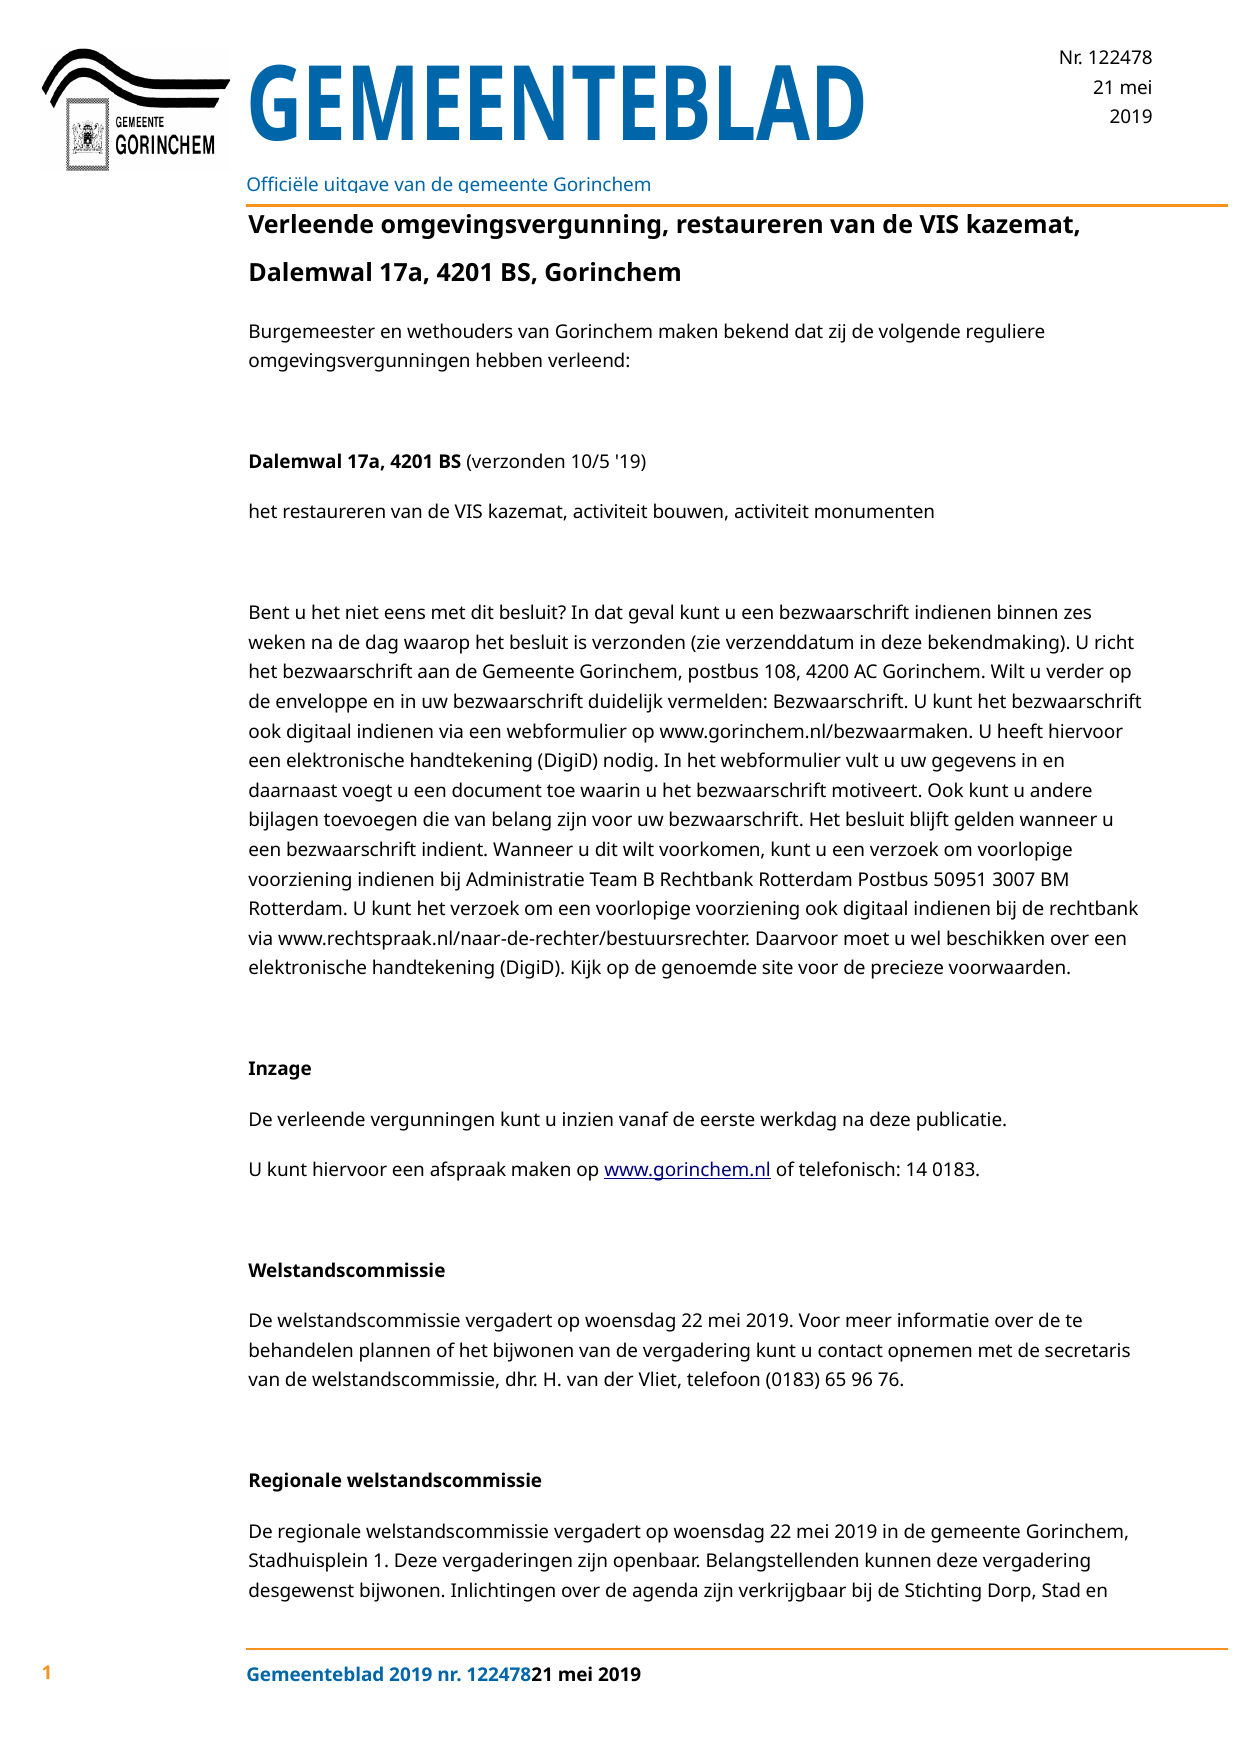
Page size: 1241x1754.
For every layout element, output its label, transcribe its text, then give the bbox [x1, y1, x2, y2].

text Verleende omgevingsvergunning, restaureren van de VIS kazemat, Dalemwal 17a, 4201 BS, Gorinchem [248, 207, 1152, 288]
picture [41, 47, 231, 172]
text Bent u het niet eens met dit besluit? In dat geval kunt u een bezwaarschrift indienen binnen zes weken na de dag waarop het besluit is verzonden (zie verzenddatum in deze bekendmaking). U richt het bezwaarschrift aan de Gemeente Gorinchem, postbus 108, 4200 AC Gorinchem. Wilt u verder op de enveloppe en in uw bezwaarschrift duidelijk vermelden: Bezwaarschrift. U kunt het bezwaarschrift ook digitaal indienen via een webformulier op www.gorinchem.nl/bezwaarmaken. U heeft hiervoor een elektronische handtekening (DigiD) nodig. In het webformulier vult u uw gegevens in en daarnaast voegt u een document toe waarin u het bezwaarschrift motiveert. Ook kunt u andere bijlagen toevoegen die van belang zijn voor uw bezwaarschrift. Het besluit blijft gelden wanneer u een bezwaarschrift indient. Wanneer u dit wilt voorkomen, kunt u een verzoek om voorlopige voorziening indienen bij Administratie Team B Rechtbank Rotterdam Postbus 50951 3007 BM Rotterdam. U kunt het verzoek om een voorlopige voorziening ook digitaal indienen bij de rechtbank via www.rechtspraak.nl/naar-de-rechter/bestuursrechter. Daarvoor moet u wel beschikken over een elektronische handtekening (DigiD). Kijk op de genoemde site voor de precieze voorwaarden. [248, 599, 1152, 980]
text Regionale welstandscommissie [248, 1467, 1152, 1493]
text Dalemwal 17a, 4201 BS (verzonden 10/5 '19) [248, 448, 1152, 474]
text De welstandscommissie vergadert op woensdag 22 mei 2019. Voor meer informatie over de te behandelen plannen of het bijwonen van de vergadering kunt u contact opnemen met de secretaris van de welstandscommissie, dhr. H. van der Vliet, telefoon (0183) 65 96 76. [248, 1307, 1152, 1392]
text U kunt hiervoor een afspraak maken op www.gorinchem.nl of telefonisch: 14 0183. [248, 1156, 1152, 1182]
text Burgemeester en wethouders van Gorinchem maken bekend dat zij de volgende reguliere omgevingsvergunningen hebben verleend: [248, 318, 1152, 373]
text De regionale welstandscommissie vergadert op woensdag 22 mei 2019 in de gemeente Gorinchem, Stadhuisplein 1. Deze vergaderingen zijn openbaar. Belangstellenden kunnen deze vergadering desgewenst bijwonen. Inlichtingen over de agenda zijn verkrijgbaar bij de Stichting Dorp, Stad en [248, 1518, 1152, 1603]
text het restaureren van de VIS kazemat, activiteit bouwen, activiteit monumenten [248, 499, 1152, 524]
text Inzage [248, 1055, 1152, 1081]
text Welstandscommissie [248, 1257, 1152, 1283]
text De verleende vergunningen kunt u inzien vanaf de eerste werkdag na deze publicatie. [248, 1106, 1152, 1132]
